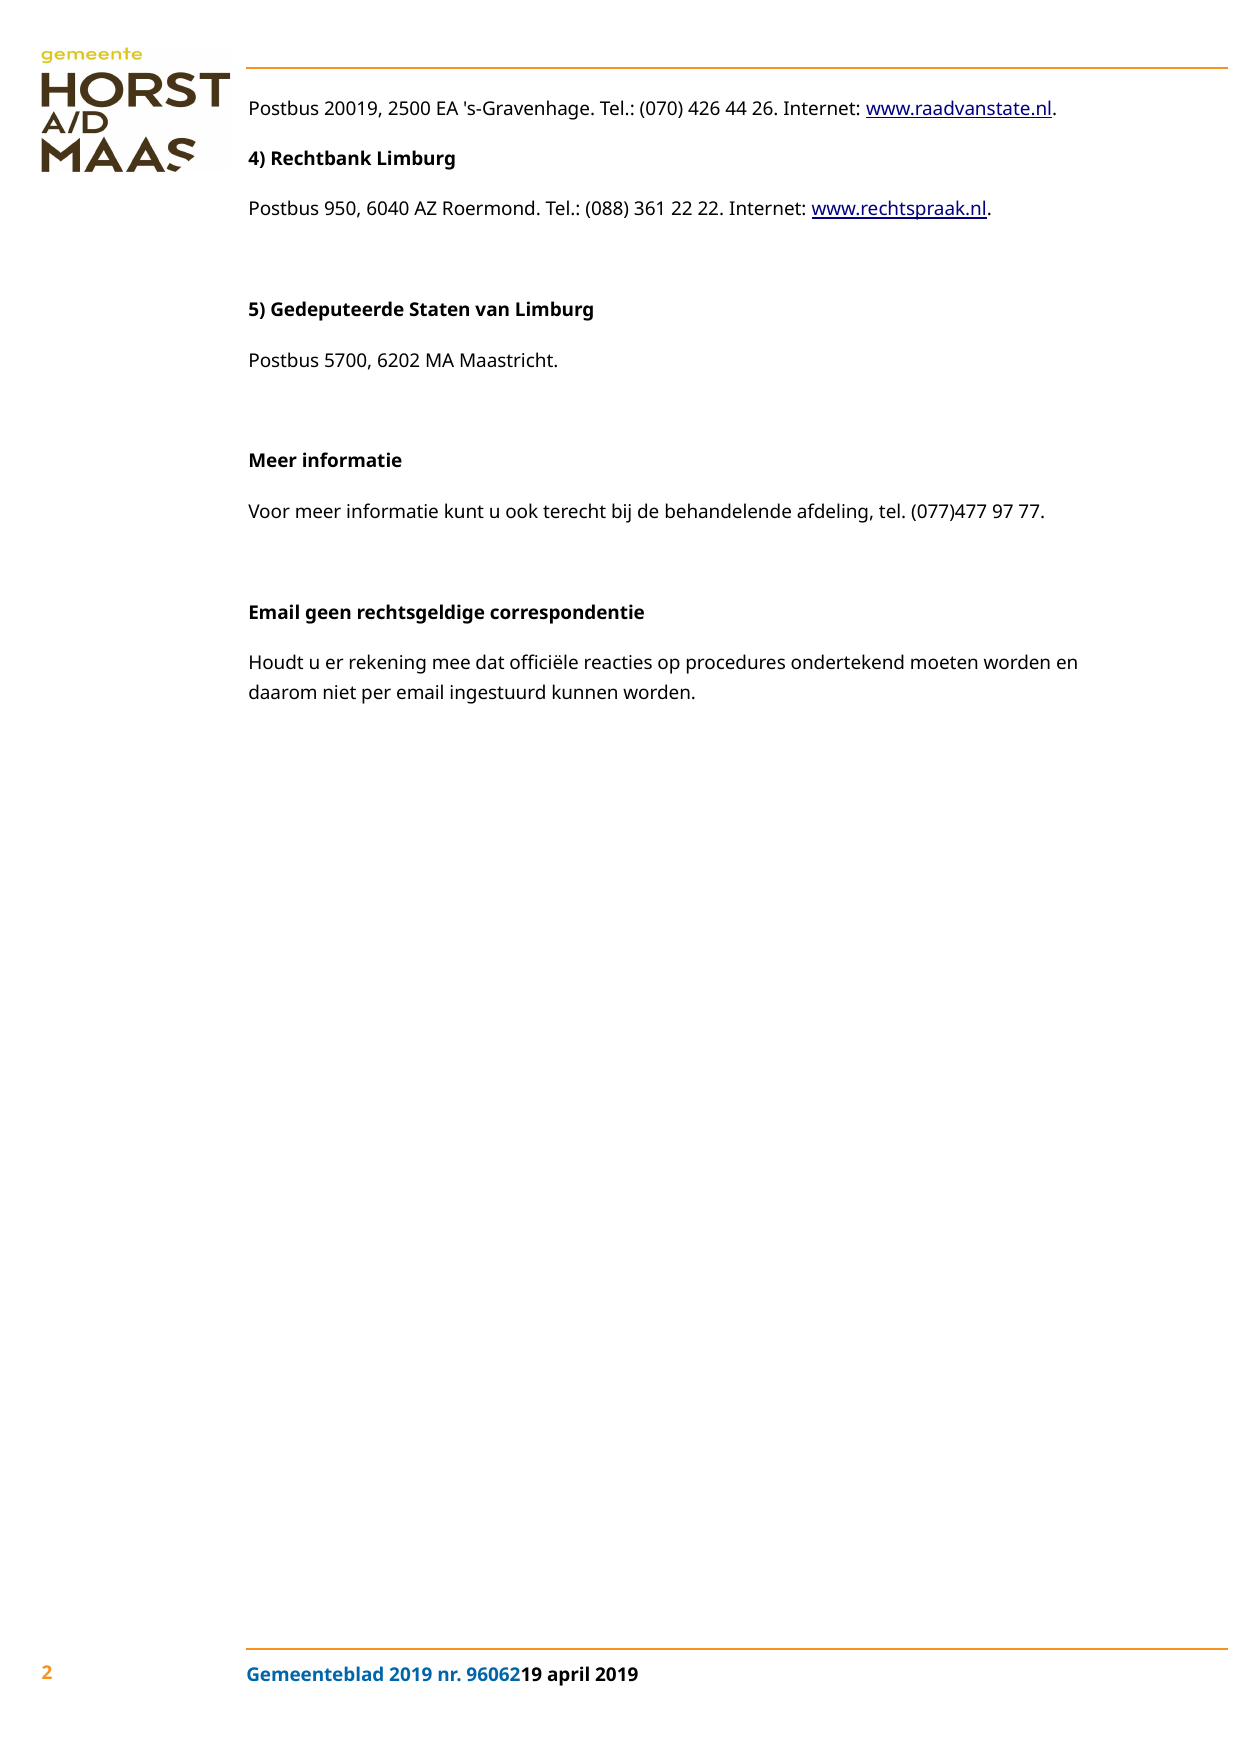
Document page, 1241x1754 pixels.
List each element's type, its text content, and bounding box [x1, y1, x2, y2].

text 4) Rechtbank Limburg [248, 145, 1152, 171]
picture [41, 47, 231, 172]
text Houdt u er rekening mee dat officiële reacties op procedures ondertekend moeten worden en daarom niet per email ingestuurd kunnen worden. [248, 649, 1152, 705]
text Postbus 5700, 6202 MA Maastricht. [248, 347, 1152, 373]
text Voor meer informatie kunt u ook terecht bij de behandelende afdeling, tel. (077)477 97 77. [248, 498, 1152, 524]
text Postbus 20019, 2500 EA 's-Gravenhage. Tel.: (070) 426 44 26. Internet: www.raadvanstate.nl. [248, 95, 1152, 121]
text Postbus 950, 6040 AZ Roermond. Tel.: (088) 361 22 22. Internet: www.rechtspraak.nl. [248, 196, 1152, 221]
text 5) Gedeputeerde Staten van Limburg [248, 296, 1152, 322]
text Email geen rechtsgeldige correspondentie [248, 599, 1152, 625]
text Meer informatie [248, 448, 1152, 473]
